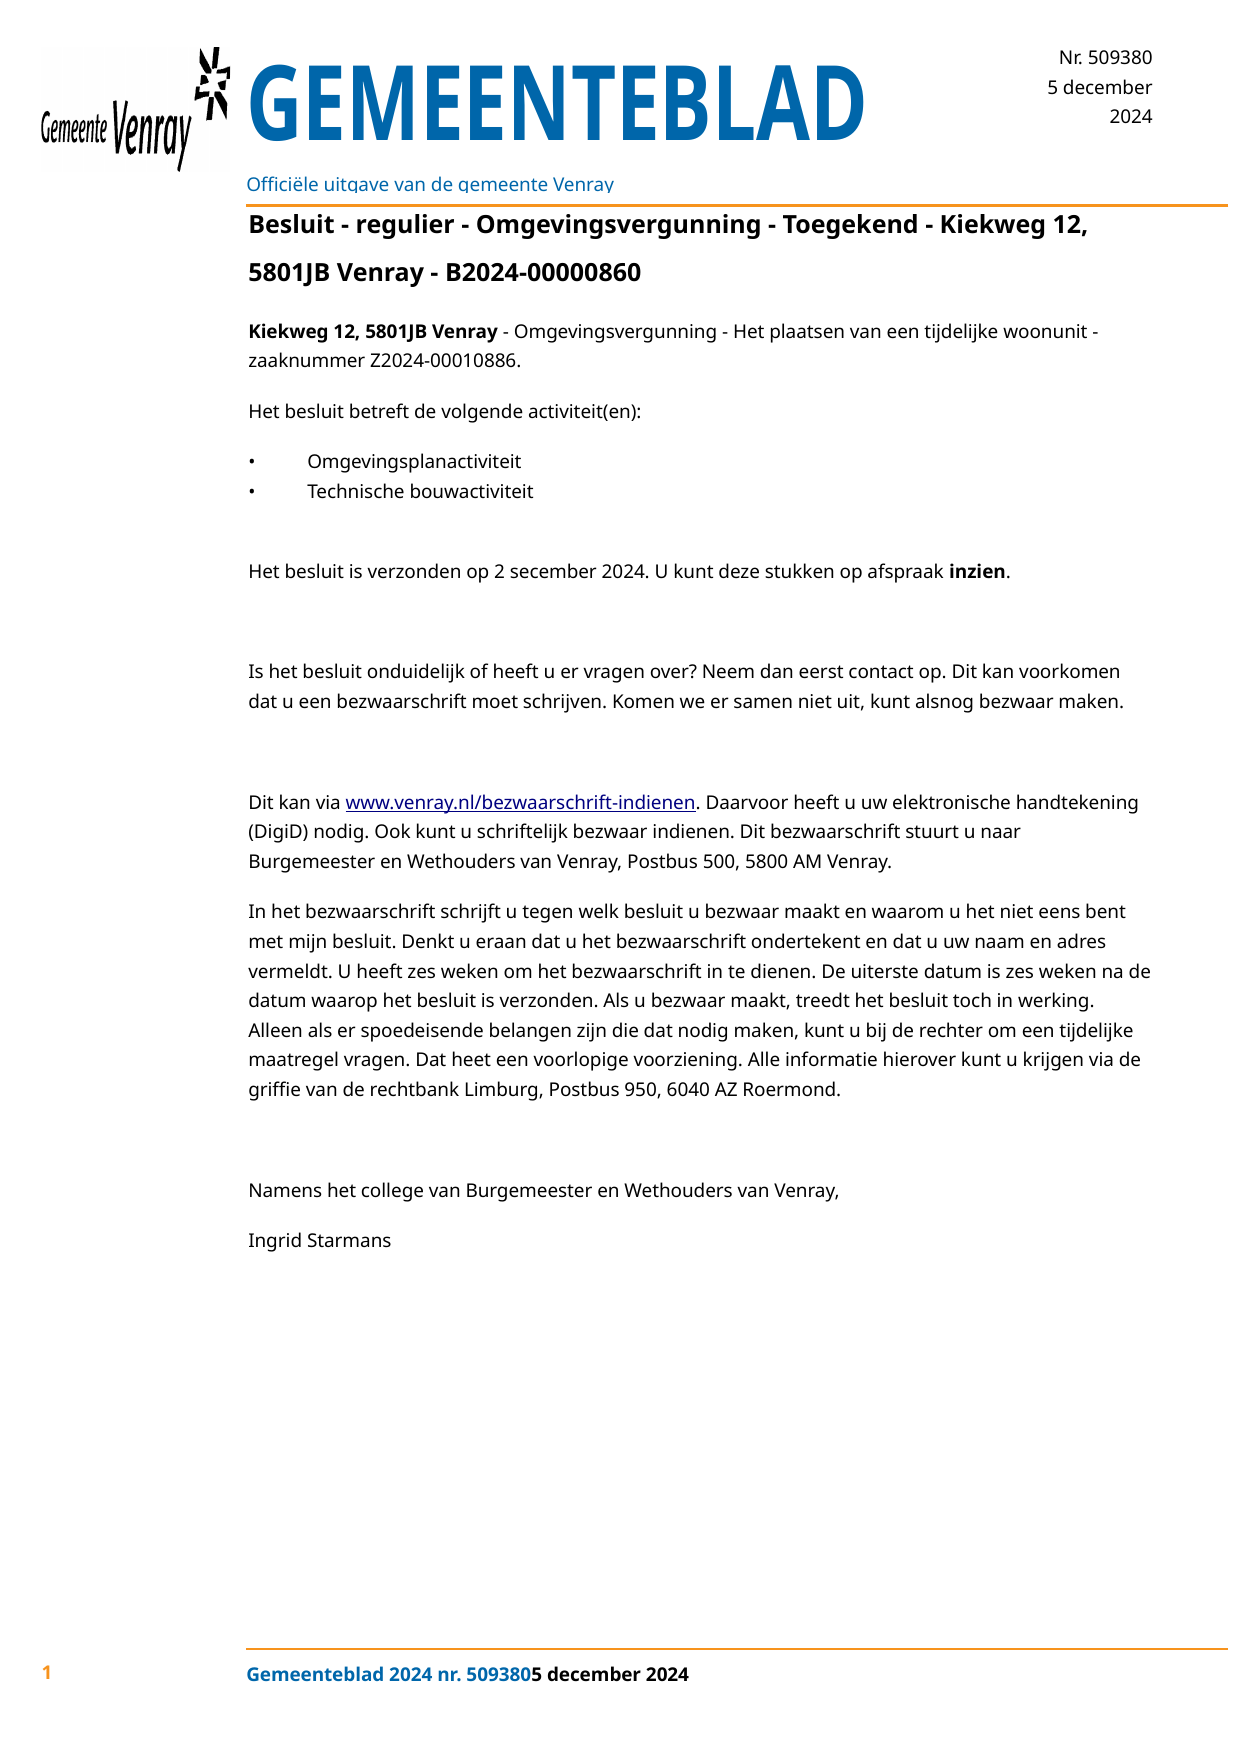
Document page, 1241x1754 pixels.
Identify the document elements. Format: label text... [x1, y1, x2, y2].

text Dit kan via www.venray.nl/bezwaarschrift-indienen. Daarvoor heeft u uw elektronische handtekening (DigiD) nodig. Ook kunt u schriftelijk bezwaar indienen. Dit bezwaarschrift stuurt u naar Burgemeester en Wethouders van Venray, Postbus 500, 5800 AM Venray. [248, 789, 1152, 874]
list Technische bouwactiviteit [248, 478, 1152, 504]
text Namens het college van Burgemeester en Wethouders van Venray, [248, 1177, 1152, 1203]
text Ingrid Starmans [248, 1227, 1152, 1253]
list Omgevingsplanactiviteit [248, 448, 1152, 474]
text Het besluit betreft de volgende activiteit(en): [248, 398, 1152, 424]
text Is het besluit onduidelijk of heeft u er vragen over? Neem dan eerst contact op. Dit kan voorkomen dat u een bezwaarschrift moet schrijven. Komen we er samen niet uit, kunt alsnog bezwaar maken. [248, 659, 1152, 714]
text Kiekweg 12, 5801JB Venray - Omgevingsvergunning - Het plaatsen van een tijdelijke woonunit - zaaknummer Z2024-00010886. [248, 318, 1152, 373]
text Besluit - regulier - Omgevingsvergunning - Toegekend - Kiekweg 12, 5801JB Venray - B2024-00000860 [248, 207, 1152, 288]
picture [41, 47, 231, 172]
text In het bezwaarschrift schrijft u tegen welk besluit u bezwaar maakt en waarom u het niet eens bent met mijn besluit. Denkt u eraan dat u het bezwaarschrift ondertekent en dat u uw naam en adres vermeldt. U heeft zes weken om het bezwaarschrift in te dienen. De uiterste datum is zes weken na de datum waarop het besluit is verzonden. Als u bezwaar maakt, treedt het besluit toch in werking. Alleen als er spoedeisende belangen zijn die dat nodig maken, kunt u bij de rechter om een tijdelijke maatregel vragen. Dat heet een voorlopige voorziening. Alle informatie hierover kunt u krijgen via de griffie van de rechtbank Limburg, Postbus 950, 6040 AZ Roermond. [248, 899, 1152, 1102]
text Het besluit is verzonden op 2 secember 2024. U kunt deze stukken op afspraak inzien. [248, 558, 1152, 584]
